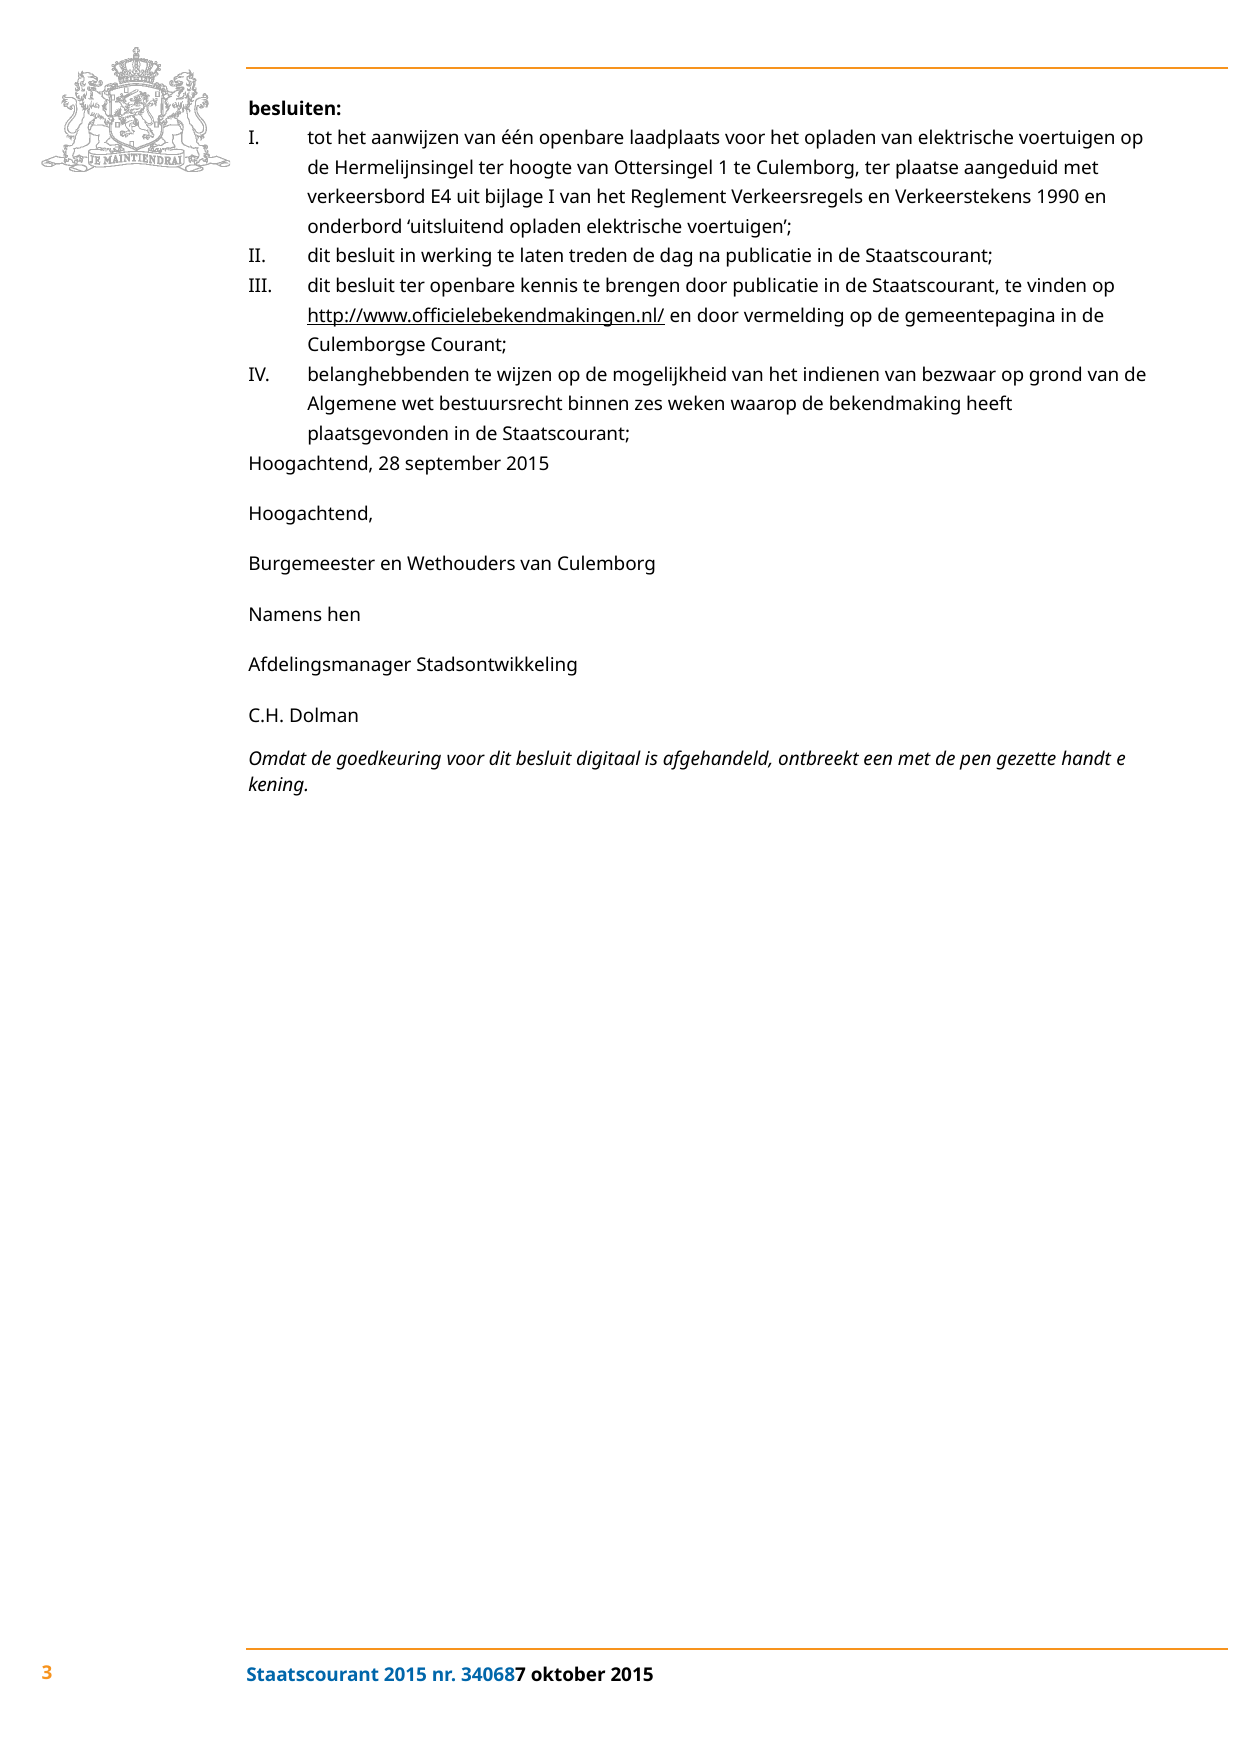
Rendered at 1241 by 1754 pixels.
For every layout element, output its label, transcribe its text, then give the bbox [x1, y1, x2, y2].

text Hoogachtend, 28 september 2015 [248, 450, 1152, 476]
list belanghebbenden te wijzen op de mogelijkheid van het indienen van bezwaar op grond van de Algemene wet bestuursrecht binnen zes weken waarop de bekendmaking heeft plaatsgevonden in de Staatscourant; [248, 361, 1152, 446]
text Omdat de goedkeuring voor dit besluit digitaal is afgehandeld, ontbreekt een met de pen gezette handt e kening. [248, 745, 1152, 796]
text C.H. Dolman [248, 702, 1152, 728]
text Burgemeester en Wethouders van Culemborg [248, 551, 1152, 576]
text besluiten: [248, 95, 1152, 121]
list tot het aanwijzen van één openbare laadplaats voor het opladen van elektrische voertuigen op de Hermelijnsingel ter hoogte van Ottersingel 1 te Culemborg, ter plaatse aangeduid met verkeersbord E4 uit bijlage I van het Reglement Verkeersregels en Verkeerstekens 1990 en onderbord ‘uitsluitend opladen elektrische voertuigen’; [248, 124, 1152, 239]
list dit besluit in werking te laten treden de dag na publicatie in de Staatscourant; [248, 243, 1152, 268]
text Hoogachtend, [248, 500, 1152, 526]
text Namens hen [248, 601, 1152, 627]
text Afdelingsmanager Stadsontwikkeling [248, 651, 1152, 677]
picture [41, 47, 231, 172]
list dit besluit ter openbare kennis te brengen door publicatie in de Staatscourant, te vinden op http://www.officielebekendmakingen.nl/ en door vermelding op de gemeentepagina in de Culemborgse Courant; [248, 272, 1152, 357]
